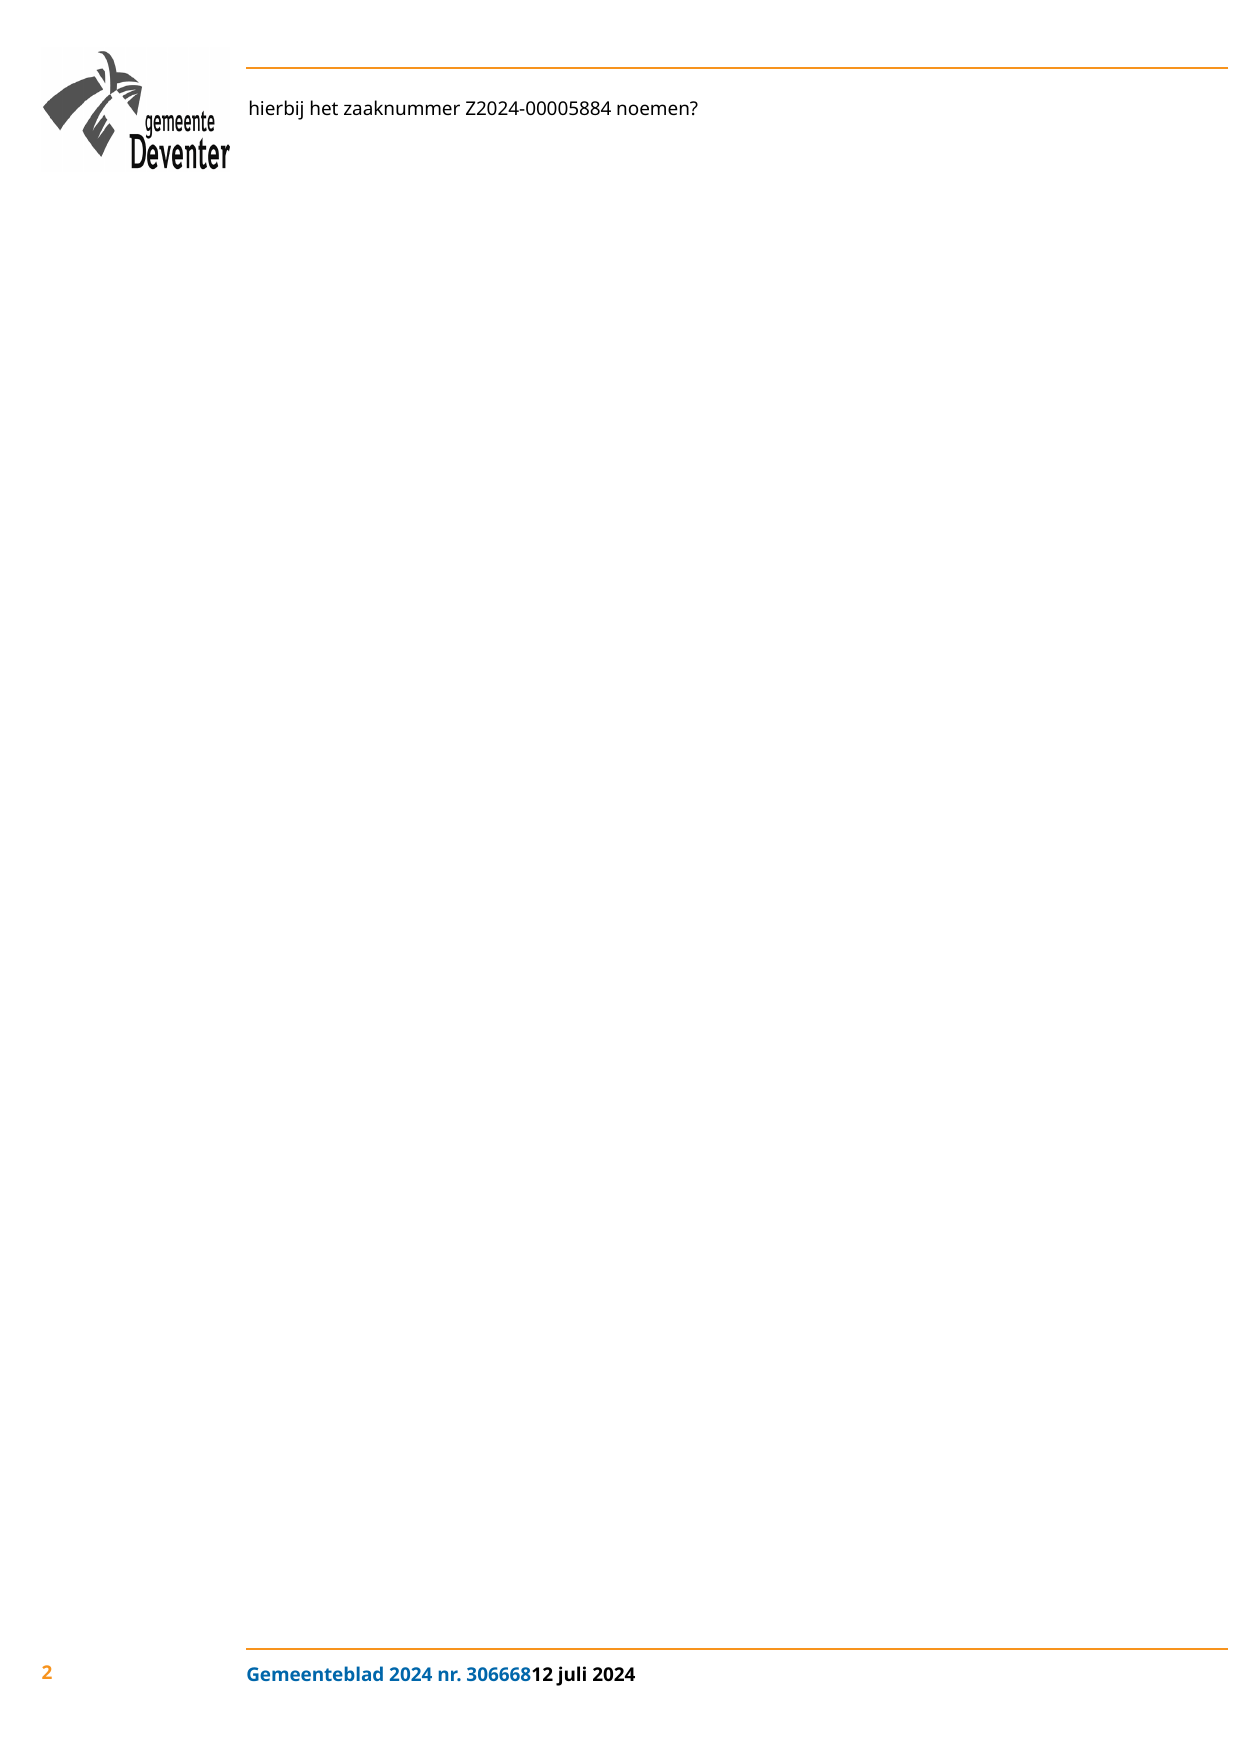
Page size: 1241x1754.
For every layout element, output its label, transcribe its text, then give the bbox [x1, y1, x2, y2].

picture [41, 47, 231, 172]
text hierbij het zaaknummer Z2024-00005884 noemen? [248, 95, 1152, 121]
